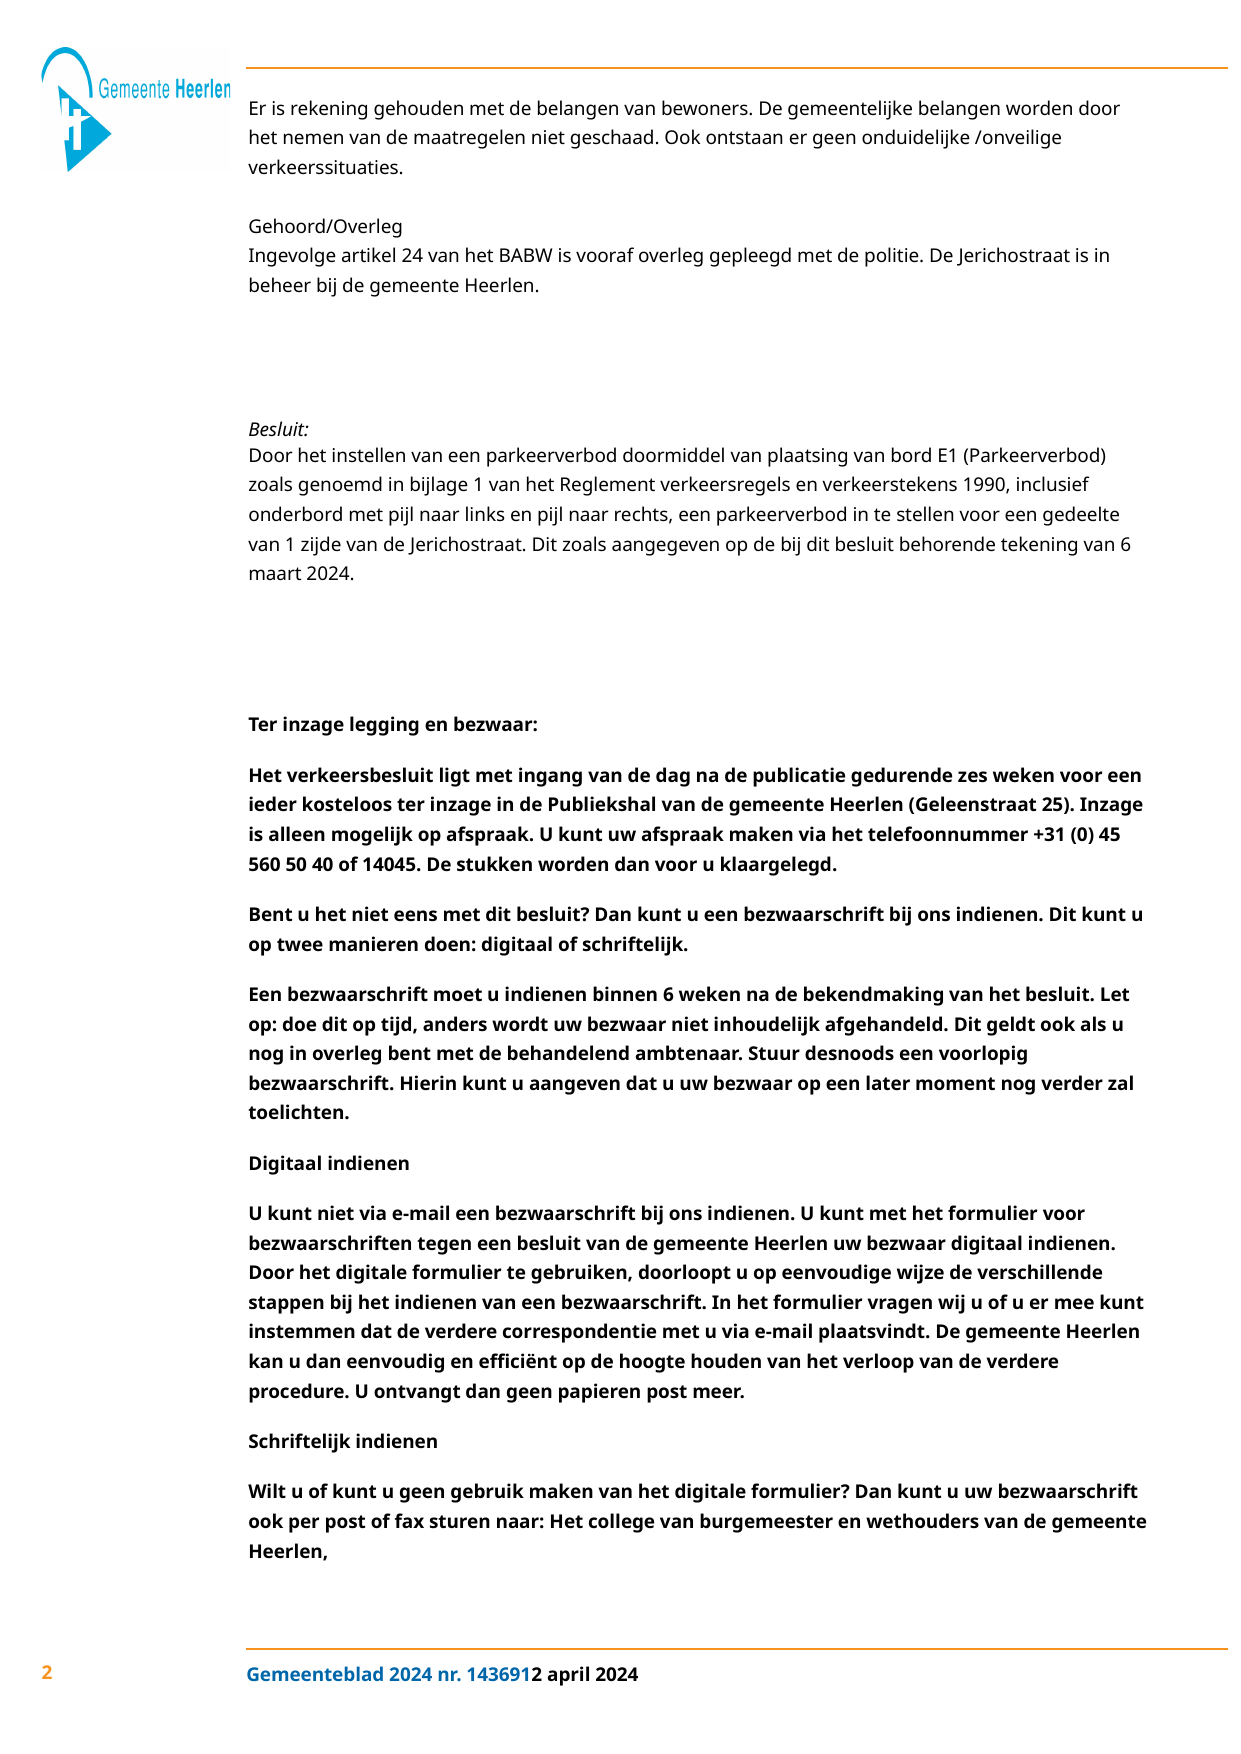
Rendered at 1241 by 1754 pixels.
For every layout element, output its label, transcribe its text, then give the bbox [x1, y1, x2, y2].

text Schriftelijk indienen [248, 1428, 1152, 1454]
picture [41, 47, 231, 172]
text Door het instellen van een parkeerverbod doormiddel van plaatsing van bord E1 (Parkeerverbod) zoals genoemd in bijlage 1 van het Reglement verkeersregels en verkeerstekens 1990, inclusief onderbord met pijl naar links en pijl naar rechts, een parkeerverbod in te stellen voor een gedeelte van 1 zijde van de Jerichostraat. Dit zoals aangegeven op de bij dit besluit behorende tekening van 6 maart 2024. [248, 442, 1152, 586]
picture [41, 47, 59, 70]
text Ter inzage legging en bezwaar: [248, 712, 1152, 737]
text Ingevolge artikel 24 van het BABW is vooraf overleg gepleegd met de politie. De Jerichostraat is in beheer bij de gemeente Heerlen. [248, 243, 1152, 298]
text Het verkeersbesluit ligt met ingang van de dag na de publicatie gedurende zes weken voor een ieder kosteloos ter inzage in de Publiekshal van de gemeente Heerlen (Geleenstraat 25). Inzage is alleen mogelijk op afspraak. U kunt uw afspraak maken via het telefoonnummer +31 (0) 45 560 50 40 of 14045. De stukken worden dan voor u klaargelegd. [248, 762, 1152, 876]
text Digitaal indienen [248, 1150, 1152, 1176]
text U kunt niet via e-mail een bezwaarschrift bij ons indienen. U kunt met het formulier voor bezwaarschriften tegen een besluit van de gemeente Heerlen uw bezwaar digitaal indienen. Door het digitale formulier te gebruiken, doorloopt u op eenvoudige wijze de verschillende stappen bij het indienen van een bezwaarschrift. In het formulier vragen wij u of u er mee kunt instemmen dat de verdere correspondentie met u via e-mail plaatsvindt. De gemeente Heerlen kan u dan eenvoudig en efficiënt op de hoogte houden van het verloop van de verdere procedure. U ontvangt dan geen papieren post meer. [248, 1200, 1152, 1403]
text Wilt u of kunt u geen gebruik maken van het digitale formulier? Dan kunt u uw bezwaarschrift ook per post of fax sturen naar: Het college van burgemeester en wethouders van de gemeente Heerlen, [248, 1479, 1152, 1563]
text Gehoord/Overleg [248, 213, 1152, 239]
text Er is rekening gehouden met de belangen van bewoners. De gemeentelijke belangen worden door het nemen van de maatregelen niet geschaad. Ook ontstaan er geen onduidelijke /onveilige verkeerssituaties. [248, 95, 1152, 180]
text Besluit: [248, 416, 1152, 442]
text Een bezwaarschrift moet u indienen binnen 6 weken na de bekendmaking van het besluit. Let op: doe dit op tijd, anders wordt uw bezwaar niet inhoudelijk afgehandeld. Dit geldt ook als u nog in overleg bent met de behandelend ambtenaar. Stuur desnoods een voorlopig bezwaarschrift. Hierin kunt u aangeven dat u uw bezwaar op een later moment nog verder zal toelichten. [248, 981, 1152, 1125]
text Bent u het niet eens met dit besluit? Dan kunt u een bezwaarschrift bij ons indienen. Dit kunt u op twee manieren doen: digitaal of schriftelijk. [248, 901, 1152, 956]
